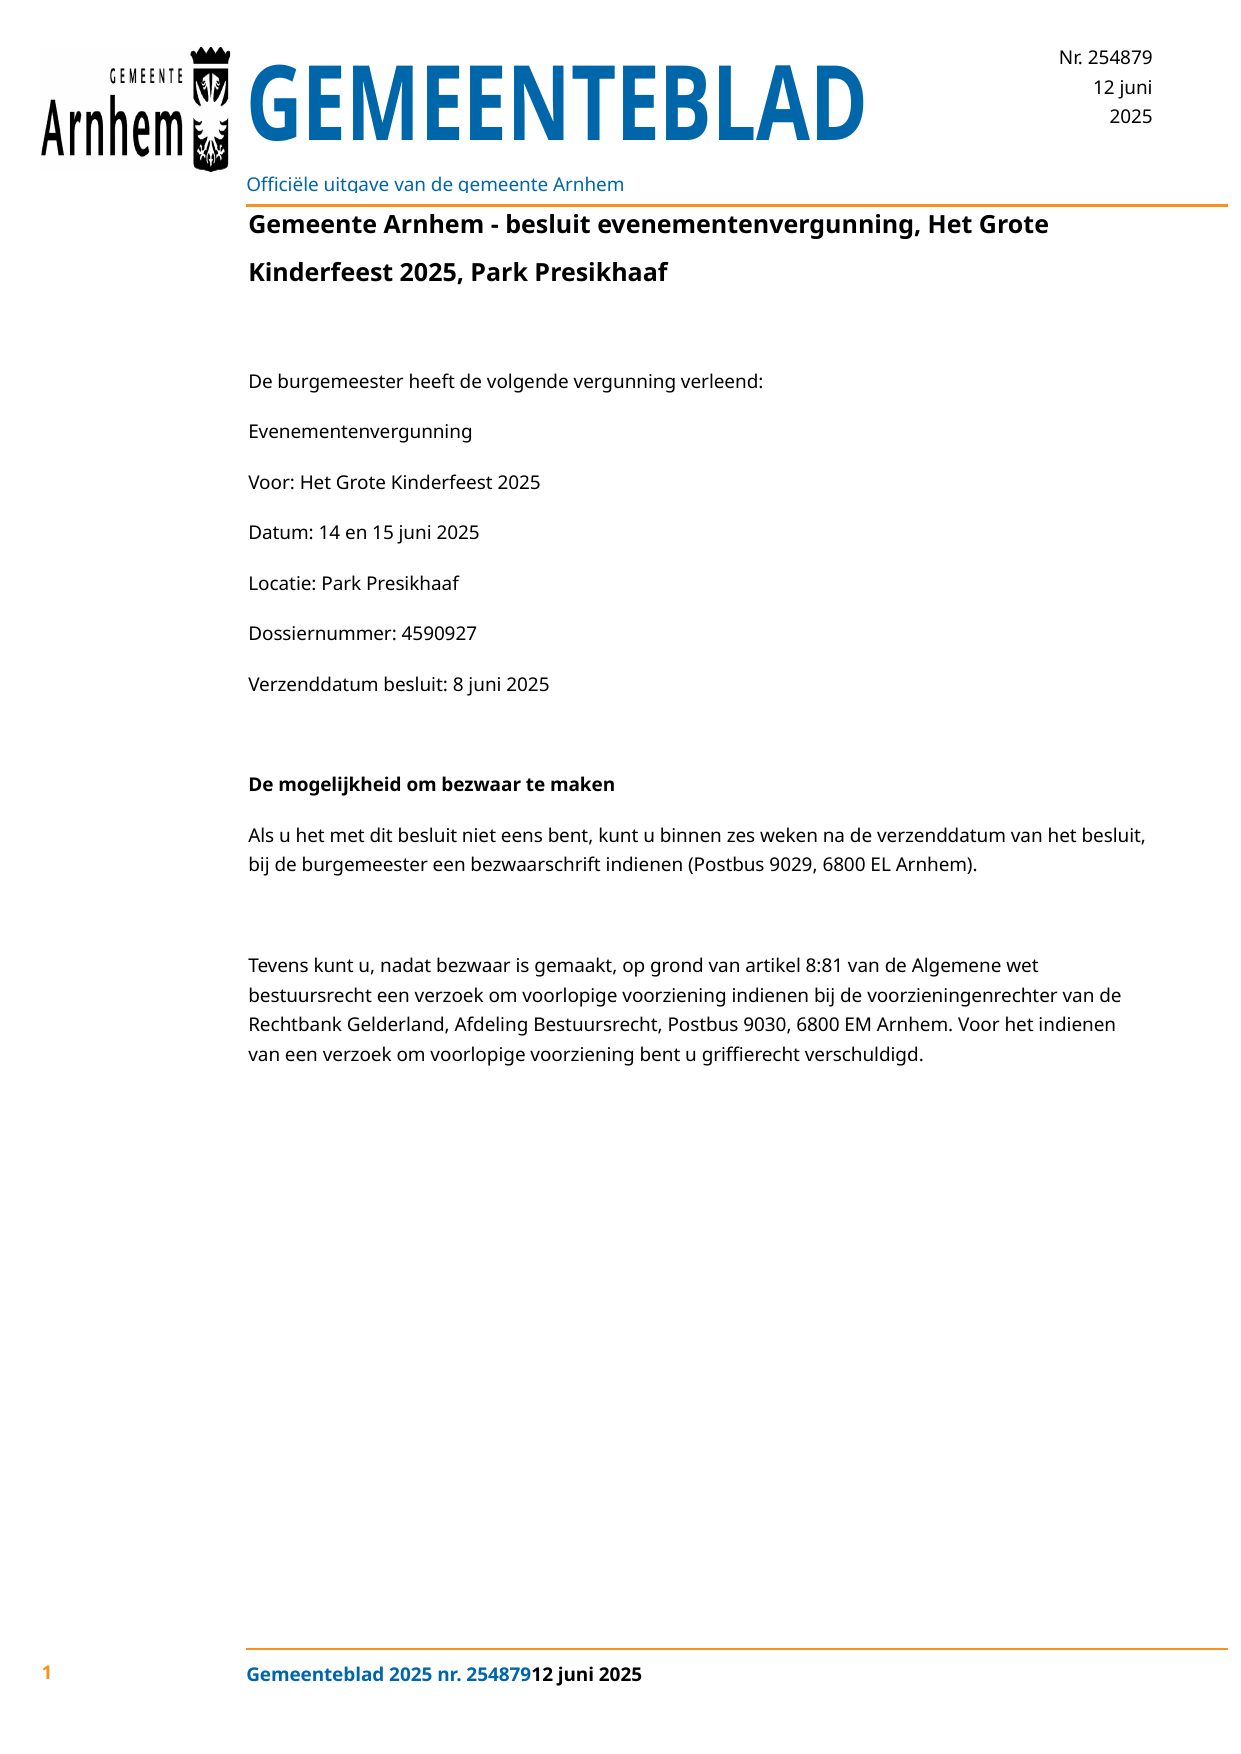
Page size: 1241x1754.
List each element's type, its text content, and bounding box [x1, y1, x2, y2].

text Als u het met dit besluit niet eens bent, kunt u binnen zes weken na de verzenddatum van het besluit, bij de burgemeester een bezwaarschrift indienen (Postbus 9029, 6800 EL Arnhem). [248, 822, 1152, 877]
picture [41, 47, 231, 172]
text Voor: Het Grote Kinderfeest 2025 [248, 469, 1152, 495]
text Dossiernummer: 4590927 [248, 620, 1152, 646]
text Verzenddatum besluit: 8 juni 2025 [248, 671, 1152, 697]
text Locatie: Park Presikhaaf [248, 570, 1152, 596]
text Tevens kunt u, nadat bezwaar is gemaakt, op grond van artikel 8:81 van de Algemene wet bestuursrecht een verzoek om voorlopige voorziening indienen bij de voorzieningenrechter van de Rechtbank Gelderland, Afdeling Bestuursrecht, Postbus 9030, 6800 EM Arnhem. Voor het indienen van een verzoek om voorlopige voorziening bent u griffierecht verschuldigd. [248, 952, 1152, 1067]
text Datum: 14 en 15 juni 2025 [248, 519, 1152, 545]
text De burgemeester heeft de volgende vergunning verleend: [248, 368, 1152, 394]
text Gemeente Arnhem - besluit evenementenvergunning, Het Grote Kinderfeest 2025, Park Presikhaaf [248, 207, 1152, 288]
text De mogelijkheid om bezwaar te maken [248, 772, 1152, 797]
text Evenementenvergunning [248, 419, 1152, 444]
